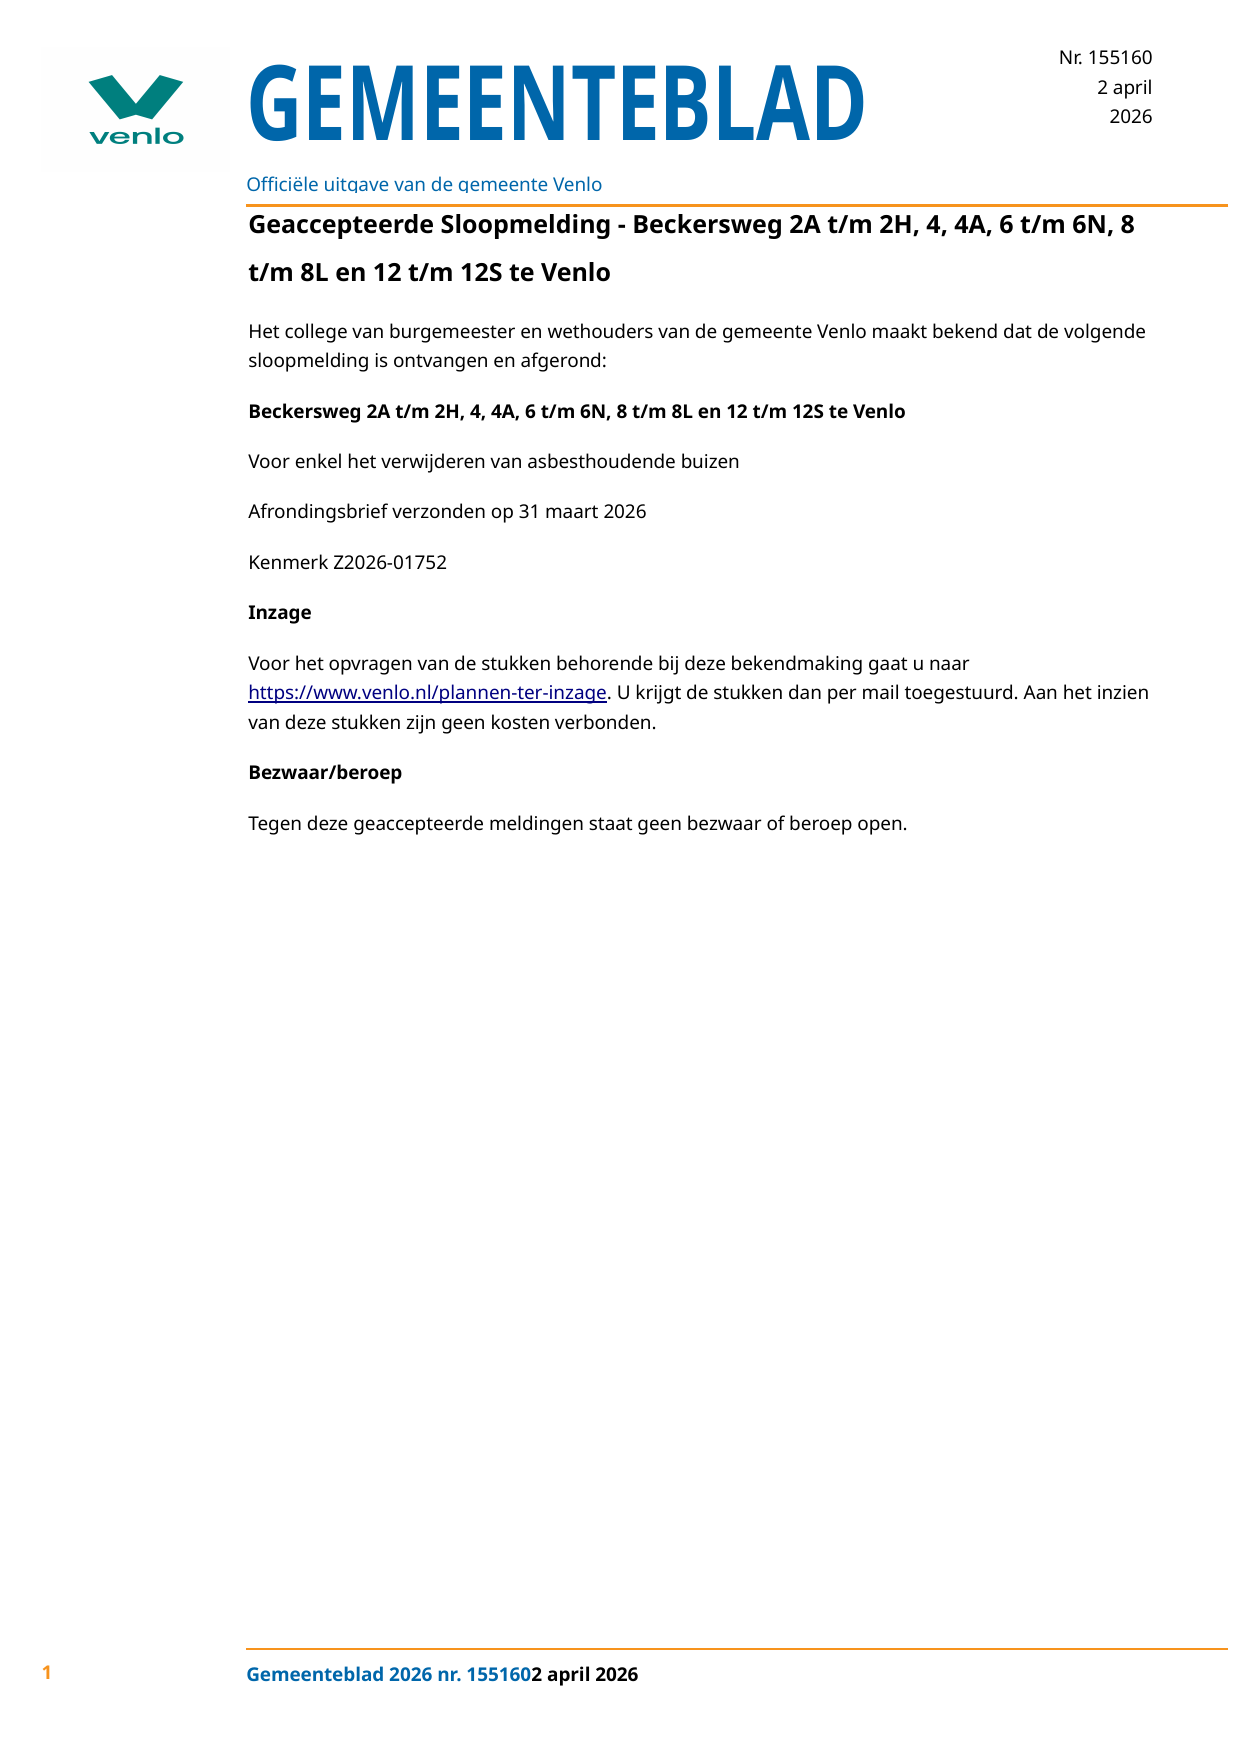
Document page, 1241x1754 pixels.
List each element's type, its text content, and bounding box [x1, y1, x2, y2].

text Kenmerk Z2026-01752 [248, 549, 1152, 575]
text Afrondingsbrief verzonden op 31 maart 2026 [248, 499, 1152, 524]
text Inzage [248, 599, 1152, 625]
picture [41, 47, 231, 172]
text Voor het opvragen van de stukken behorende bij deze bekendmaking gaat u naar https://www.venlo.nl/plannen-ter-inzage. U krijgt de stukken dan per mail toegestuurd. Aan het inzien van deze stukken zijn geen kosten verbonden. [248, 650, 1152, 735]
text Geaccepteerde Sloopmelding - Beckersweg 2A t/m 2H, 4, 4A, 6 t/m 6N, 8 t/m 8L en 12 t/m 12S te Venlo [248, 207, 1152, 288]
text Tegen deze geaccepteerde meldingen staat geen bezwaar of beroep open. [248, 810, 1152, 836]
text Voor enkel het verwijderen van asbesthoudende buizen [248, 448, 1152, 474]
text Bezwaar/beroep [248, 759, 1152, 785]
text Beckersweg 2A t/m 2H, 4, 4A, 6 t/m 6N, 8 t/m 8L en 12 t/m 12S te Venlo [248, 398, 1152, 424]
text Het college van burgemeester en wethouders van de gemeente Venlo maakt bekend dat de volgende sloopmelding is ontvangen en afgerond: [248, 318, 1152, 373]
